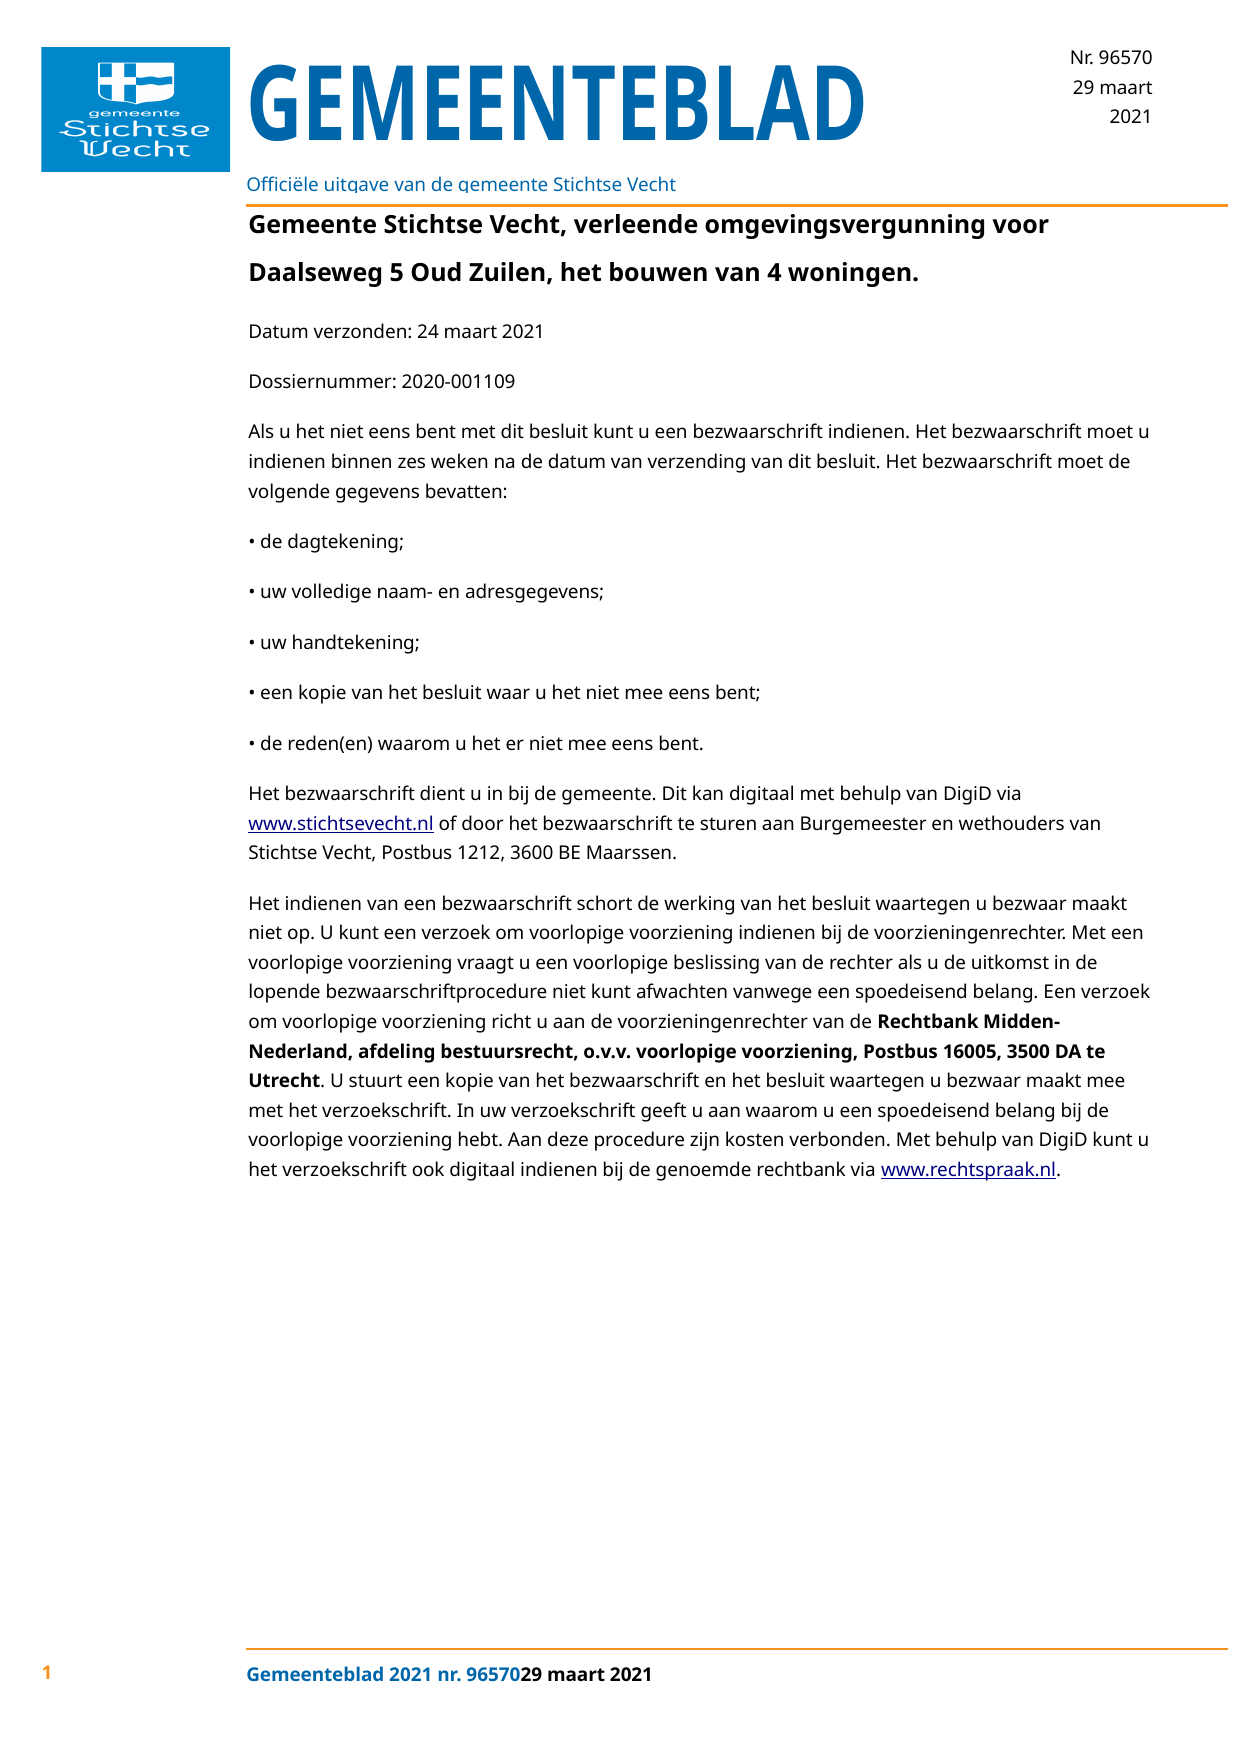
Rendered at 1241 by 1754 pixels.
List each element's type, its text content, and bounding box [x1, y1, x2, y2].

text Gemeente Stichtse Vecht, verleende omgevingsvergunning voor Daalseweg 5 Oud Zuilen, het bouwen van 4 woningen. [248, 207, 1152, 288]
text • de reden(en) waarom u het er niet mee eens bent. [248, 730, 1152, 756]
text • uw handtekening; [248, 629, 1152, 655]
text Het bezwaarschrift dient u in bij de gemeente. Dit kan digitaal met behulp van DigiD via www.stichtsevecht.nl of door het bezwaarschrift te sturen aan Burgemeester en wethouders van Stichtse Vecht, Postbus 1212, 3600 BE Maarssen. [248, 780, 1152, 865]
picture [99, 63, 135, 101]
picture [137, 63, 174, 103]
text • een kopie van het besluit waar u het niet mee eens bent; [248, 679, 1152, 705]
text • de dagtekening; [248, 528, 1152, 554]
text Dossiernummer: 2020-001109 [248, 368, 1152, 394]
text • uw volledige naam- en adresgegevens; [248, 579, 1152, 604]
text Datum verzonden: 24 maart 2021 [248, 318, 1152, 344]
text Het indienen van een bezwaarschrift schort de werking van het besluit waartegen u bezwaar maakt niet op. U kunt een verzoek om voorlopige voorziening indienen bij de voorzieningenrechter. Met een voorlopige voorziening vraagt u een voorlopige beslissing van de rechter als u de uitkomst in de lopende bezwaarschriftprocedure niet kunt afwachten vanwege een spoedeisend belang. Een verzoek om voorlopige voorziening richt u aan de voorzieningenrechter van de Rechtbank Midden-Nederland, afdeling bestuursrecht, o.v.v. voorlopige voorziening, Postbus 16005, 3500 DA te Utrecht. U stuurt een kopie van het bezwaarschrift en het besluit waartegen u bezwaar maakt mee met het verzoekschrift. In uw verzoekschrift geeft u aan waarom u een spoedeisend belang bij de voorlopige voorziening hebt. Aan deze procedure zijn kosten verbonden. Met behulp van DigiD kunt u het verzoekschrift ook digitaal indienen bij de genoemde rechtbank via www.rechtspraak.nl. [248, 890, 1152, 1182]
text Als u het niet eens bent met dit besluit kunt u een bezwaarschrift indienen. Het bezwaarschrift moet u indienen binnen zes weken na de datum van verzending van dit besluit. Het bezwaarschrift moet de volgende gegevens bevatten: [248, 419, 1152, 504]
